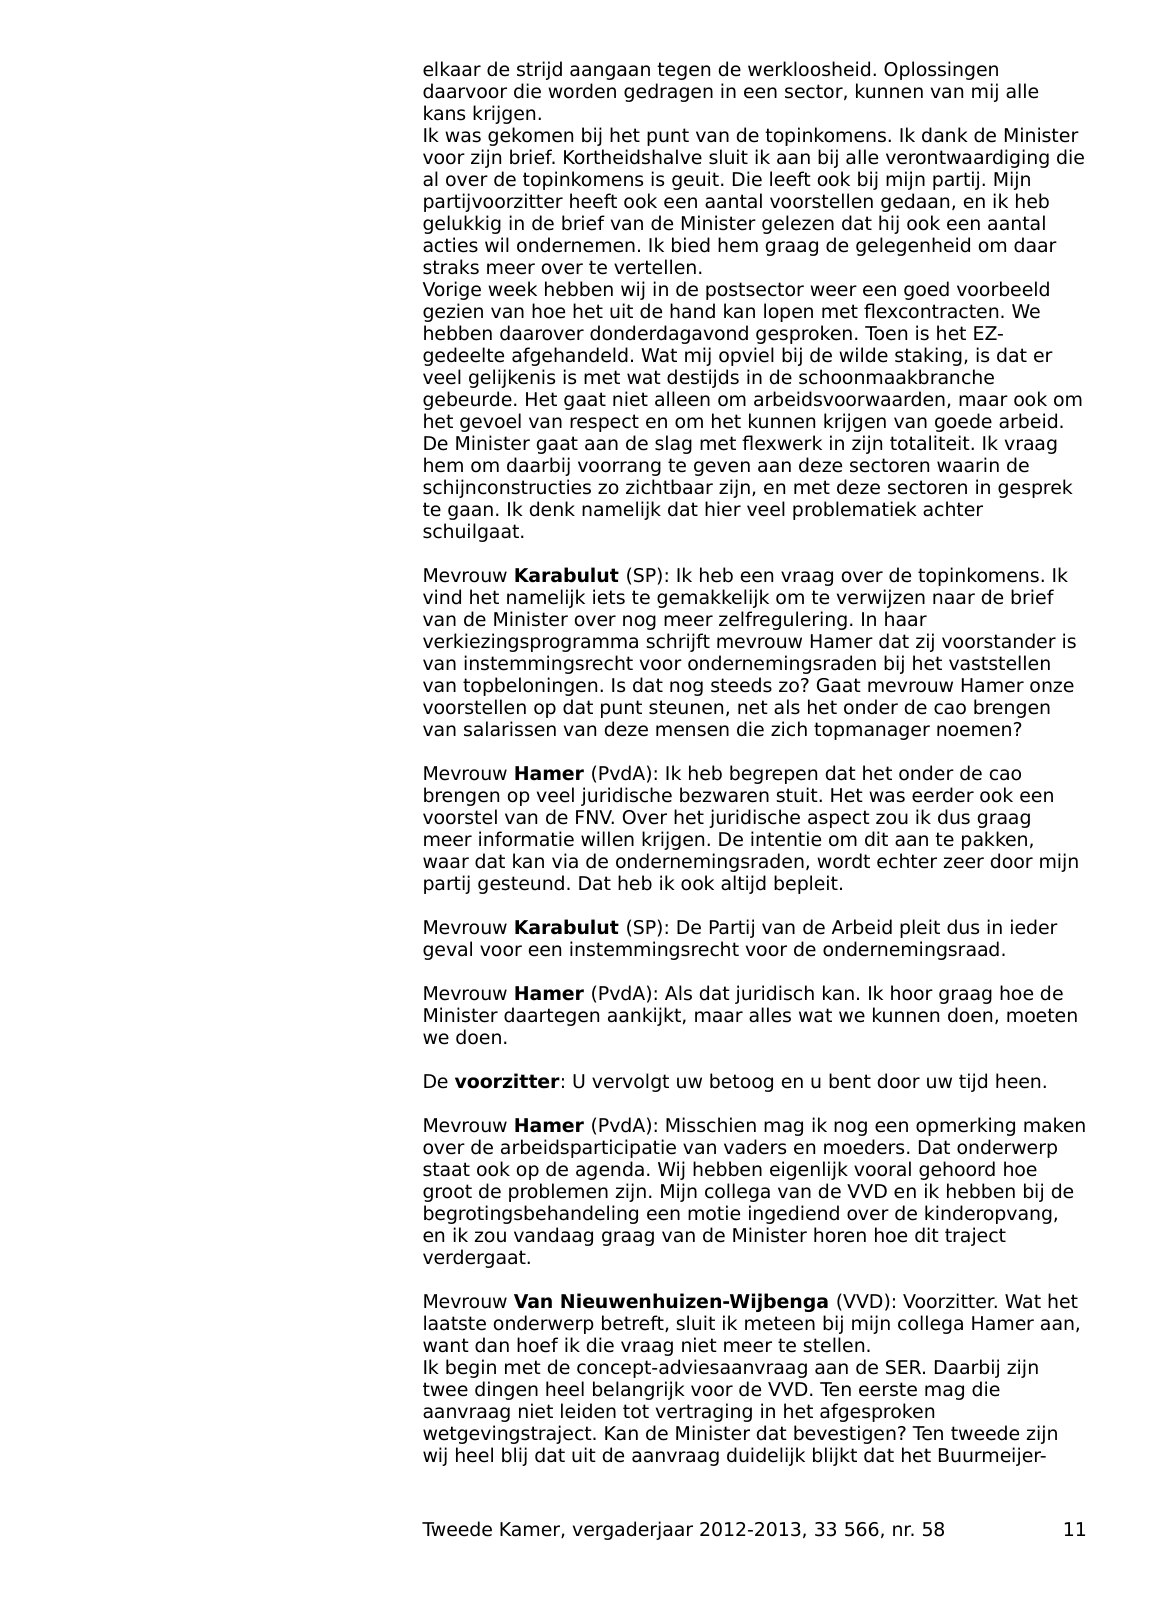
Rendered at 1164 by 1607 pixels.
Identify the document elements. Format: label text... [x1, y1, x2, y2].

text Mevrouw Hamer (PvdA): Misschien mag ik nog een opmerking maken over de arbeidsparticipatie van vaders en moeders. Dat onderwerp staat ook op de agenda. Wij hebben eigenlijk vooral gehoord hoe groot de problemen zijn. Mijn collega van de VVD en ik hebben bij de begrotingsbehandeling een motie ingediend over de kinderopvang, en ik zou vandaag graag van de Minister horen hoe dit traject verdergaat. [422, 1115, 1087, 1269]
text Mevrouw Hamer (PvdA): Als dat juridisch kan. Ik hoor graag hoe de Minister daartegen aankijkt, maar alles wat we kunnen doen, moeten we doen. [422, 983, 1087, 1049]
text Ik begin met de concept-adviesaanvraag aan de SER. Daarbij zijn twee dingen heel belangrijk voor de VVD. Ten eerste mag die aanvraag niet leiden tot vertraging in het afgesproken wetgevingstraject. Kan de Minister dat bevestigen? Ten tweede zijn wij heel blij dat uit de aanvraag duidelijk blijkt dat het Buurmeijer- [422, 1357, 1087, 1467]
text Mevrouw Karabulut (SP): Ik heb een vraag over de topinkomens. Ik vind het namelijk iets te gemakkelijk om te verwijzen naar de brief van de Minister over nog meer zelfregulering. In haar verkiezingsprogramma schrijft mevrouw Hamer dat zij voorstander is van instemmingsrecht voor ondernemingsraden bij het vaststellen van topbeloningen. Is dat nog steeds zo? Gaat mevrouw Hamer onze voorstellen op dat punt steunen, net als het onder de cao brengen van salarissen van deze mensen die zich topmanager noemen? [422, 565, 1087, 741]
text Ik was gekomen bij het punt van de topinkomens. Ik dank de Minister voor zijn brief. Kortheidshalve sluit ik aan bij alle verontwaardiging die al over de topinkomens is geuit. Die leeft ook bij mijn partij. Mijn partijvoorzitter heeft ook een aantal voorstellen gedaan, en ik heb gelukkig in de brief van de Minister gelezen dat hij ook een aantal acties wil ondernemen. Ik bied hem graag de gelegenheid om daar straks meer over te vertellen. [422, 125, 1087, 279]
text elkaar de strijd aangaan tegen de werkloosheid. Oplossingen daarvoor die worden gedragen in een sector, kunnen van mij alle kans krijgen. [422, 59, 1087, 125]
text De voorzitter: U vervolgt uw betoog en u bent door uw tijd heen. [422, 1071, 1087, 1093]
text Mevrouw Hamer (PvdA): Ik heb begrepen dat het onder de cao brengen op veel juridische bezwaren stuit. Het was eerder ook een voorstel van de FNV. Over het juridische aspect zou ik dus graag meer informatie willen krijgen. De intentie om dit aan te pakken, waar dat kan via de ondernemingsraden, wordt echter zeer door mijn partij gesteund. Dat heb ik ook altijd bepleit. [422, 763, 1087, 895]
text Mevrouw Karabulut (SP): De Partij van de Arbeid pleit dus in ieder geval voor een instemmingsrecht voor de ondernemingsraad. [422, 917, 1087, 961]
text Vorige week hebben wij in de postsector weer een goed voorbeeld gezien van hoe het uit de hand kan lopen met flexcontracten. We hebben daarover donderdagavond gesproken. Toen is het EZ-gedeelte afgehandeld. Wat mij opviel bij de wilde staking, is dat er veel gelijkenis is met wat destijds in de schoonmaakbranche gebeurde. Het gaat niet alleen om arbeidsvoorwaarden, maar ook om het gevoel van respect en om het kunnen krijgen van goede arbeid. De Minister gaat aan de slag met flexwerk in zijn totaliteit. Ik vraag hem om daarbij voorrang te geven aan deze sectoren waarin de schijnconstructies zo zichtbaar zijn, en met deze sectoren in gesprek te gaan. Ik denk namelijk dat hier veel problematiek achter schuilgaat. [422, 279, 1087, 543]
text Mevrouw Van Nieuwenhuizen-Wijbenga (VVD): Voorzitter. Wat het laatste onderwerp betreft, sluit ik meteen bij mijn collega Hamer aan, want dan hoef ik die vraag niet meer te stellen. [422, 1291, 1087, 1357]
